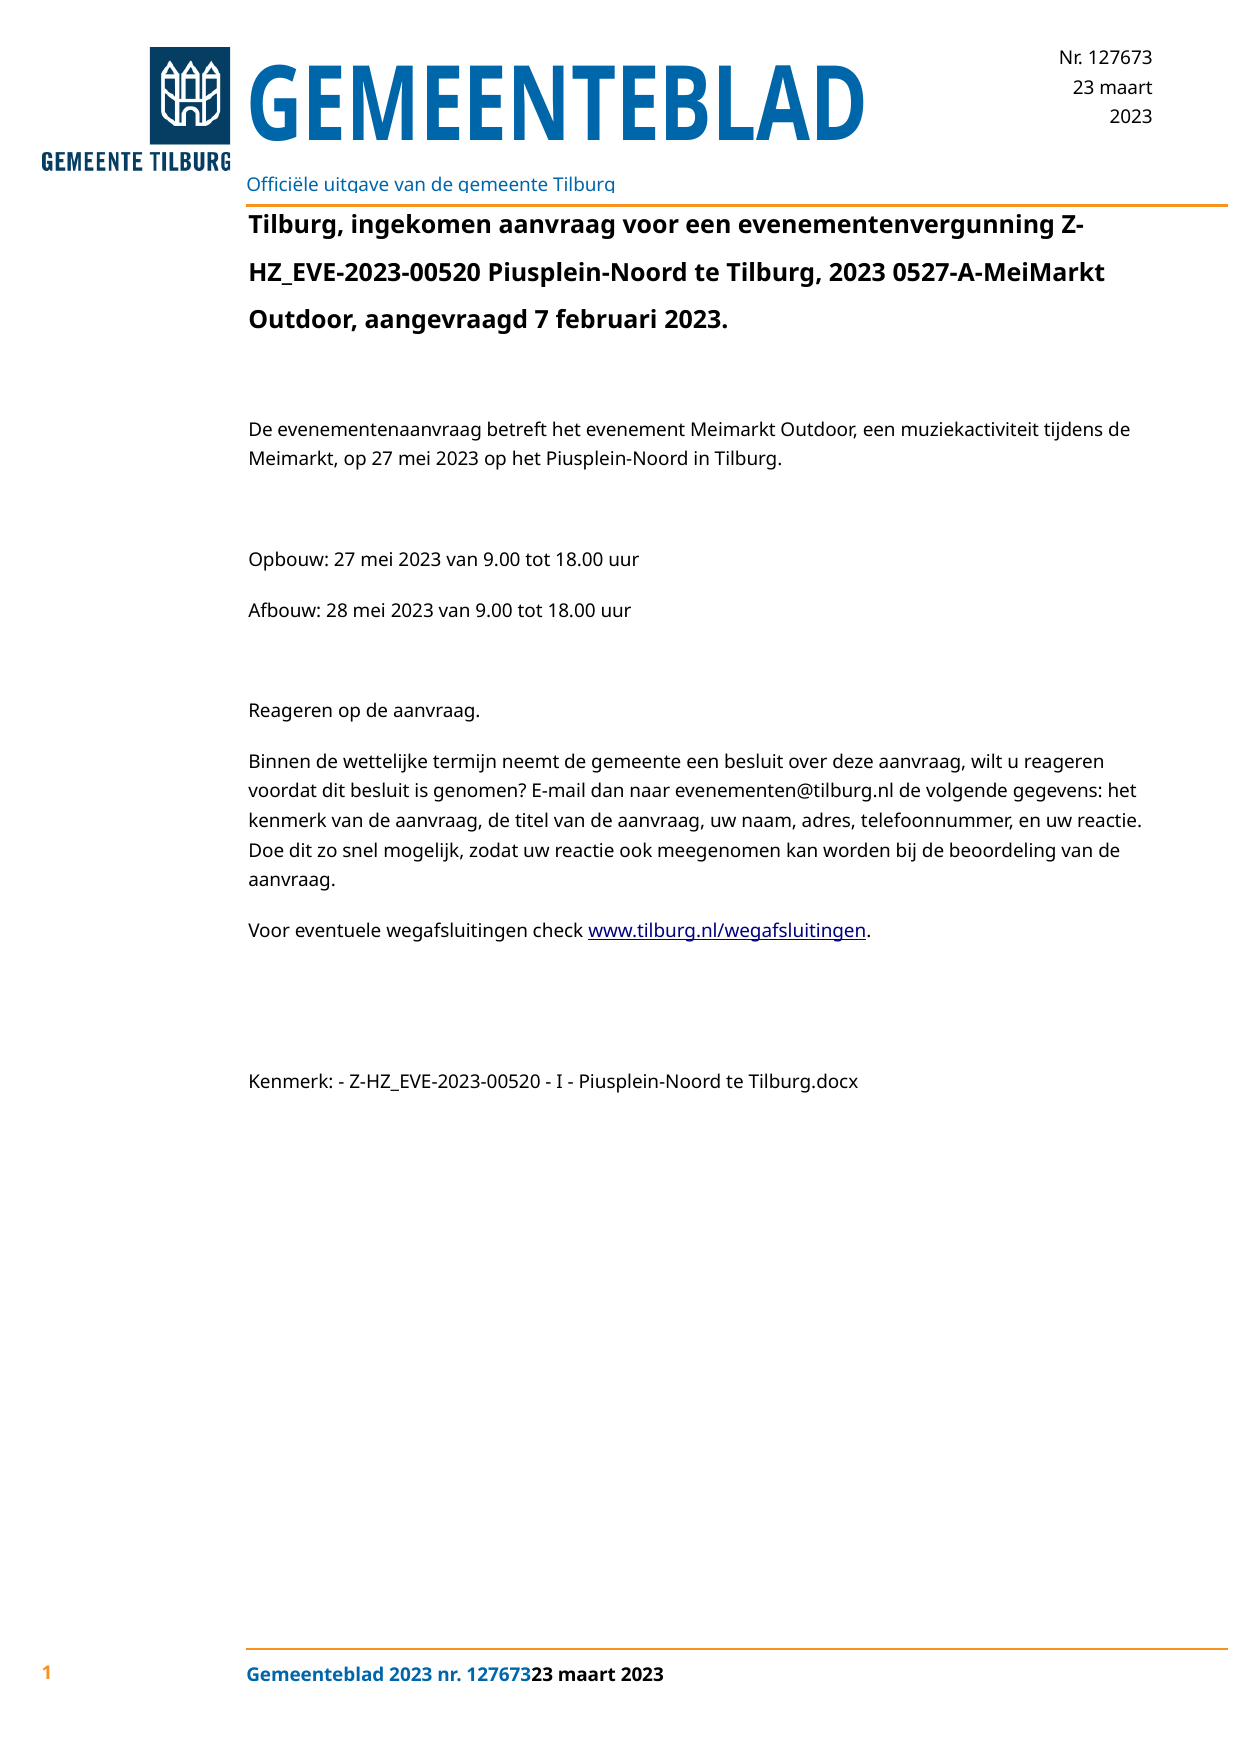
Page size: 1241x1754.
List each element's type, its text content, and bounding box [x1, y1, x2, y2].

text Reageren op de aanvraag. [248, 698, 1152, 723]
text Opbouw: 27 mei 2023 van 9.00 tot 18.00 uur [248, 546, 1152, 572]
text Kenmerk: - Z-HZ_EVE-2023-00520 - I - Piusplein-Noord te Tilburg.docx [248, 1068, 1152, 1094]
text De evenementenaanvraag betreft het evenement Meimarkt Outdoor, een muziekactiviteit tijdens de Meimarkt, op 27 mei 2023 op het Piusplein-Noord in Tilburg. [248, 416, 1152, 471]
text Afbouw: 28 mei 2023 van 9.00 tot 18.00 uur [248, 597, 1152, 622]
text Voor eventuele wegafsluitingen check www.tilburg.nl/wegafsluitingen. [248, 917, 1152, 942]
picture [41, 47, 231, 172]
text Binnen de wettelijke termijn neemt de gemeente een besluit over deze aanvraag, wilt u reageren voordat dit besluit is genomen? E-mail dan naar evenementen@tilburg.nl de volgende gegevens: het kenmerk van de aanvraag, de titel van de aanvraag, uw naam, adres, telefoonnummer, en uw reactie. Doe dit zo snel mogelijk, zodat uw reactie ook meegenomen kan worden bij de beoordeling van de aanvraag. [248, 748, 1152, 892]
text Tilburg, ingekomen aanvraag voor een evenementenvergunning Z-HZ_EVE-2023-00520 Piusplein-Noord te Tilburg, 2023 0527-A-MeiMarkt Outdoor, aangevraagd 7 februari 2023. [248, 207, 1152, 336]
